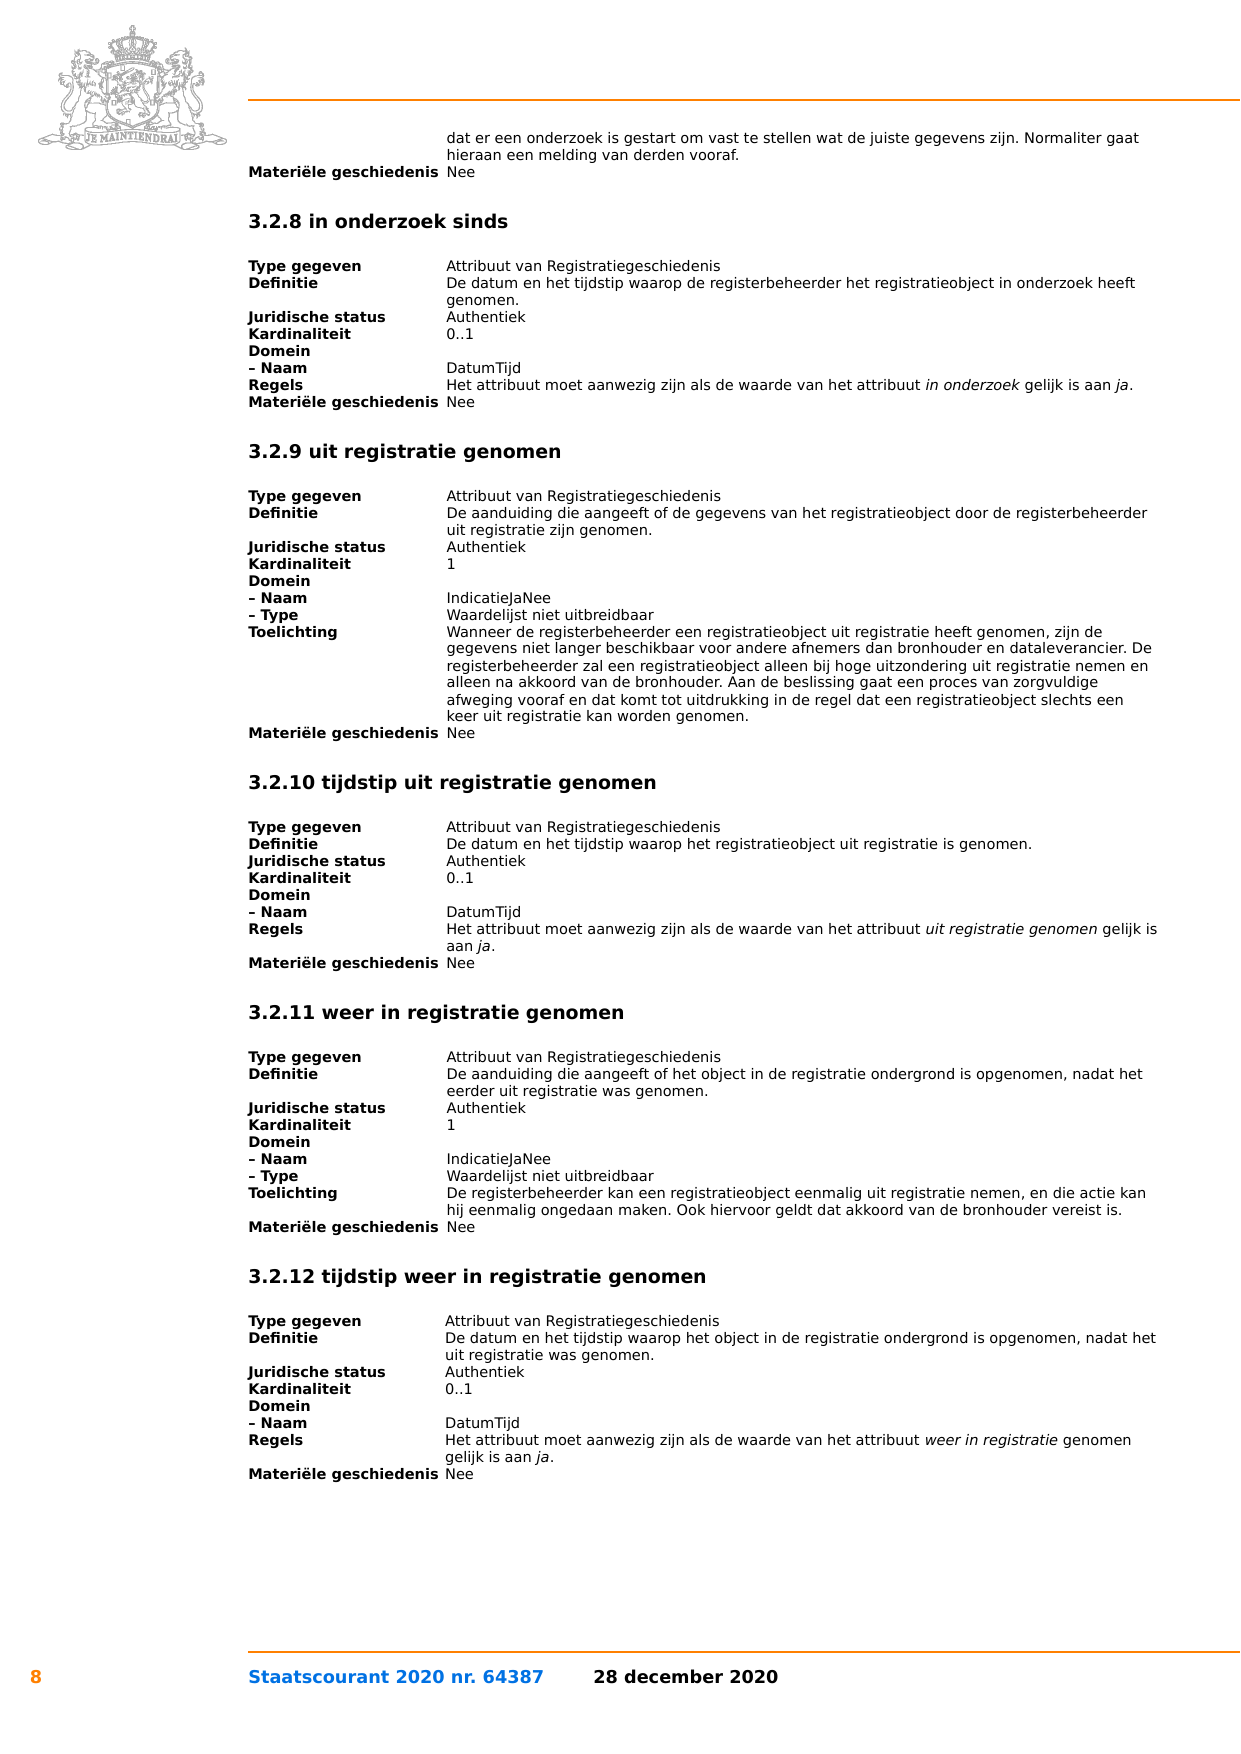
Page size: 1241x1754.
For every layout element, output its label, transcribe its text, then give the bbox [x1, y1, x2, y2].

table_cell Authentiek [440, 1100, 1163, 1117]
table_cell Kardinaliteit [248, 326, 440, 343]
table_cell Nee [440, 725, 1163, 742]
subtitle 3.2.8 in onderzoek sinds [248, 211, 1163, 233]
table_header Attribuut van Registratiegeschiedenis [440, 258, 1163, 275]
table_cell Materiële geschiedenis [248, 725, 440, 742]
table_cell Juridische status [248, 539, 440, 556]
table_cell De registerbeheerder kan een registratieobject eenmalig uit registratie nemen, en die actie kan hij eenmalig ongedaan maken. Ook hiervoor geldt dat akkoord van de bronhouder vereist is. [440, 1185, 1163, 1219]
table_cell Kardinaliteit [248, 1117, 440, 1134]
table_cell – Naam [248, 360, 440, 377]
table_cell 1 [440, 556, 1163, 572]
table_cell Nee [440, 394, 1163, 411]
table_cell – Naam [248, 904, 440, 921]
table_cell [440, 343, 1163, 360]
table_cell [439, 1398, 1163, 1415]
table_cell Definitie [248, 1066, 440, 1100]
table_cell DatumTijd [440, 904, 1163, 921]
table_cell 0..1 [440, 870, 1163, 887]
table_cell Nee [440, 164, 1163, 181]
table_cell [440, 1134, 1163, 1151]
table_cell De aanduiding die aangeeft of de gegevens van het registratieobject door de registerbeheerder uit registratie zijn genomen. [440, 505, 1163, 538]
table_cell Materiële geschiedenis [248, 394, 440, 411]
table_cell Juridische status [248, 1100, 440, 1117]
table_cell Toelichting [248, 624, 440, 725]
table_cell Definitie [248, 275, 440, 309]
table_cell 0..1 [439, 1381, 1163, 1398]
table_cell – Type [248, 1168, 440, 1185]
table_cell Juridische status [248, 853, 440, 870]
table_cell IndicatieJaNee [440, 590, 1163, 606]
table_cell Authentiek [440, 853, 1163, 870]
table_cell Kardinaliteit [248, 1381, 439, 1398]
table_cell Wanneer de registerbeheerder een registratieobject uit registratie heeft genomen, zijn de gegevens niet langer beschikbaar voor andere afnemers dan bronhouder en dataleverancier. De registerbeheerder zal een registratieobject alleen bij hoge uitzondering uit registratie nemen en alleen na akkoord van de bronhouder. Aan de beslissing gaat een proces van zorgvuldige afweging vooraf en dat komt tot uitdrukking in de regel dat een registratieobject slechts een keer uit registratie kan worden genomen. [440, 624, 1163, 725]
table_cell Domein [248, 1134, 440, 1151]
table_cell Authentiek [439, 1364, 1163, 1381]
table_cell – Naam [248, 1151, 440, 1168]
subtitle 3.2.9 uit registratie genomen [248, 441, 1163, 463]
table_header Type gegeven [248, 258, 440, 275]
table_cell Authentiek [440, 309, 1163, 326]
table_header Type gegeven [248, 488, 440, 504]
table_cell Materiële geschiedenis [248, 1219, 440, 1236]
table_cell [440, 573, 1163, 589]
table_cell Regels [248, 377, 440, 394]
table_cell Definitie [248, 505, 440, 538]
table_cell Het attribuut moet aanwezig zijn als de waarde van het attribuut uit registratie genomen gelijk is aan ja. [440, 921, 1163, 955]
table_cell – Type [248, 606, 440, 623]
table_cell Het attribuut moet aanwezig zijn als de waarde van het attribuut weer in registratie genomen gelijk is aan ja. [439, 1432, 1163, 1466]
table_cell 1 [440, 1117, 1163, 1134]
table_cell Authentiek [440, 539, 1163, 556]
table_header Type gegeven [248, 1313, 439, 1330]
table_cell De datum en het tijdstip waarop de registerbeheerder het registratieobject in onderzoek heeft genomen. [440, 275, 1163, 309]
table_header Attribuut van Registratiegeschiedenis [440, 1049, 1163, 1066]
table_cell DatumTijd [439, 1415, 1163, 1432]
table_cell Domein [248, 1398, 439, 1415]
table_cell Definitie [248, 1330, 439, 1364]
table_cell 0..1 [440, 326, 1163, 343]
subtitle 3.2.11 weer in registratie genomen [248, 1002, 1163, 1024]
table_cell Regels [248, 921, 440, 955]
table_cell Materiële geschiedenis [248, 955, 440, 972]
table_cell Domein [248, 573, 440, 589]
table_cell Nee [439, 1466, 1163, 1483]
table_cell [440, 887, 1163, 904]
table_cell Toelichting [248, 1185, 440, 1219]
table_cell Het attribuut moet aanwezig zijn als de waarde van het attribuut in onderzoek gelijk is aan ja. [440, 377, 1163, 394]
subtitle 3.2.10 tijdstip uit registratie genomen [248, 772, 1163, 794]
table_cell De datum en het tijdstip waarop het registratieobject uit registratie is genomen. [440, 836, 1163, 853]
table_header Attribuut van Registratiegeschiedenis [439, 1313, 1163, 1330]
table_cell Kardinaliteit [248, 556, 440, 572]
picture [38, 25, 227, 150]
table_cell De aanduiding die aangeeft of het object in de registratie ondergrond is opgenomen, nadat het eerder uit registratie was genomen. [440, 1066, 1163, 1100]
table_cell Materiële geschiedenis [248, 1466, 439, 1483]
table_header Type gegeven [248, 1049, 440, 1066]
table_cell Definitie [248, 836, 440, 853]
table_cell Domein [248, 343, 440, 360]
table_cell Domein [248, 887, 440, 904]
table_cell – Naam [248, 590, 440, 606]
table_cell De datum en het tijdstip waarop het object in de registratie ondergrond is opgenomen, nadat het uit registratie was genomen. [439, 1330, 1163, 1364]
table_cell IndicatieJaNee [440, 1151, 1163, 1168]
table_cell dat er een onderzoek is gestart om vast te stellen wat de juiste gegevens zijn. Normaliter gaat hieraan een melding van derden vooraf. [440, 130, 1163, 164]
table_header Type gegeven [248, 819, 440, 836]
table_cell [248, 130, 440, 164]
table_cell Juridische status [248, 309, 440, 326]
table_cell Kardinaliteit [248, 870, 440, 887]
table_header Attribuut van Registratiegeschiedenis [440, 819, 1163, 836]
table_cell Materiële geschiedenis [248, 164, 440, 181]
table_cell Juridische status [248, 1364, 439, 1381]
table_cell – Naam [248, 1415, 439, 1432]
table_cell Regels [248, 1432, 439, 1466]
table_cell Nee [440, 955, 1163, 972]
table_cell DatumTijd [440, 360, 1163, 377]
table_cell Nee [440, 1219, 1163, 1236]
table_cell Waardelijst niet uitbreidbaar [440, 1168, 1163, 1185]
subtitle 3.2.12 tijdstip weer in registratie genomen [248, 1266, 1163, 1288]
table_cell Waardelijst niet uitbreidbaar [440, 606, 1163, 623]
table_header Attribuut van Registratiegeschiedenis [440, 488, 1163, 504]
